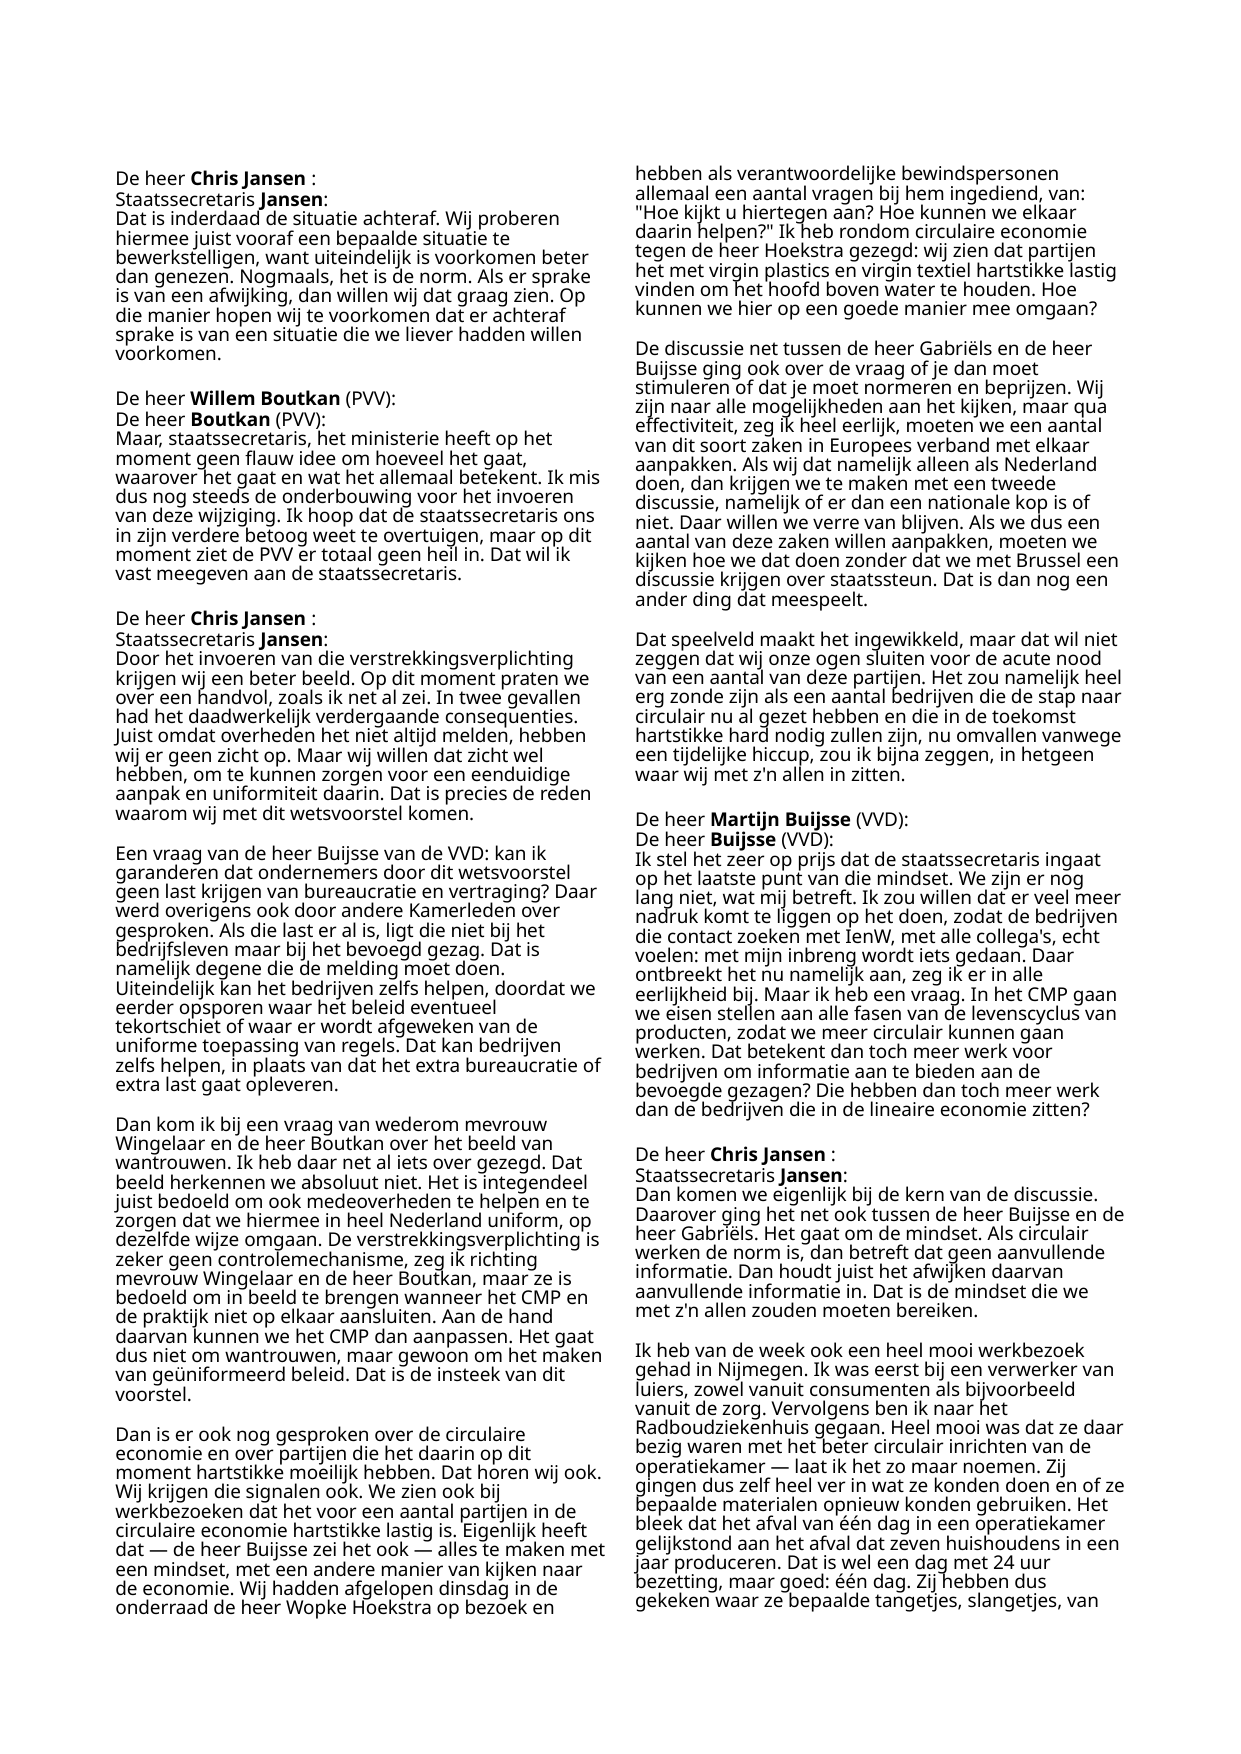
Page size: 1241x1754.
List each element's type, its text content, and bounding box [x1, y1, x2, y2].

text Staatssecretaris Jansen: [115, 191, 605, 210]
text Dat speelveld maakt het ingewikkeld, maar dat wil niet zeggen dat wij onze ogen sluiten voor de acute nood van een aantal van deze partijen. Het zou namelijk heel erg zonde zijn als een aantal bedrijven die de stap naar circulair nu al gezet hebben en die in de toekomst hartstikke hard nodig zullen zijn, nu omvallen vanwege een tijdelijke hiccup, zou ik bijna zeggen, in hetgeen waar wij met z'n allen in zitten. [635, 631, 1125, 785]
text Staatssecretaris Jansen: [635, 1167, 1125, 1186]
text Door het invoeren van die verstrekkingsverplichting krijgen wij een beter beeld. Op dit moment praten we over een handvol, zoals ik net al zei. In twee gevallen had het daadwerkelijk verdergaande consequenties. Juist omdat overheden het niet altijd melden, hebben wij er geen zicht op. Maar wij willen dat zicht wel hebben, om te kunnen zorgen voor een eenduidige aanpak en uniformiteit daarin. Dat is precies de reden waarom wij met dit wetsvoorstel komen. [115, 650, 605, 824]
text Een vraag van de heer Buijsse van de VVD: kan ik garanderen dat ondernemers door dit wetsvoorstel geen last krijgen van bureaucratie en vertraging? Daar werd overigens ook door andere Kamerleden over gesproken. Als die last er al is, ligt die niet bij het bedrijfsleven maar bij het bevoegd gezag. Dat is namelijk degene die de melding moet doen. Uiteindelijk kan het bedrijven zelfs helpen, doordat we eerder opsporen waar het beleid eventueel tekortschiet of waar er wordt afgeweken van de uniforme toepassing van regels. Dat kan bedrijven zelfs helpen, in plaats van dat het extra bureaucratie of extra last gaat opleveren. [115, 844, 605, 1095]
text De heer Boutkan (PVV): [115, 411, 605, 430]
text Dan is er ook nog gesproken over de circulaire economie en over partijen die het daarin op dit moment hartstikke moeilijk hebben. Dat horen wij ook. Wij krijgen die signalen ook. We zien ook bij werkbezoeken dat het voor een aantal partijen in de circulaire economie hartstikke lastig is. Eigenlijk heeft dat — de heer Buijsse zei het ook — alles te maken met een mindset, met een andere manier van kijken naar de economie. Wij hadden afgelopen dinsdag in de onderraad de heer Wopke Hoekstra op bezoek en [115, 1426, 605, 1618]
text De heer Chris Jansen : [635, 1141, 1125, 1167]
text Ik heb van de week ook een heel mooi werkbezoek gehad in Nijmegen. Ik was eerst bij een verwerker van luiers, zowel vanuit consumenten als bijvoorbeeld vanuit de zorg. Vervolgens ben ik naar het Radboudziekenhuis gegaan. Heel mooi was dat ze daar bezig waren met het beter circulair inrichten van de operatiekamer — laat ik het zo maar noemen. Zij gingen dus zelf heel ver in wat ze konden doen en of ze bepaalde materialen opnieuw konden gebruiken. Het bleek dat het afval van één dag in een operatiekamer gelijkstond aan het afval dat zeven huishoudens in een jaar produceren. Dat is wel een dag met 24 uur bezetting, maar goed: één dag. Zij hebben dus gekeken waar ze bepaalde tangetjes, slangetjes, van [635, 1342, 1125, 1612]
text De heer Martijn Buijsse (VVD): [635, 806, 1125, 831]
text Dan komen we eigenlijk bij de kern van de discussie. Daarover ging het net ook tussen de heer Buijsse en de heer Gabriëls. Het gaat om de mindset. Als circulair werken de norm is, dan betreft dat geen aanvullende informatie. Dan houdt juist het afwijken daarvan aanvullende informatie in. Dat is de mindset die we met z'n allen zouden moeten bereiken. [635, 1186, 1125, 1321]
text Dat is inderdaad de situatie achteraf. Wij proberen hiermee juist vooraf een bepaalde situatie te bewerkstelligen, want uiteindelijk is voorkomen beter dan genezen. Nogmaals, het is de norm. Als er sprake is van een afwijking, dan willen wij dat graag zien. Op die manier hopen wij te voorkomen dat er achteraf sprake is van een situatie die we liever hadden willen voorkomen. [115, 210, 605, 364]
text De heer Buijsse (VVD): [635, 831, 1125, 851]
text Staatssecretaris Jansen: [115, 631, 605, 650]
text De heer Chris Jansen : [115, 605, 605, 631]
text hebben als verantwoordelijke bewindspersonen allemaal een aantal vragen bij hem ingediend, van: "Hoe kijkt u hiertegen aan? Hoe kunnen we elkaar daarin helpen?" Ik heb rondom circulaire economie tegen de heer Hoekstra gezegd: wij zien dat partijen het met virgin plastics en virgin textiel hartstikke lastig vinden om het hoofd boven water te houden. Hoe kunnen we hier op een goede manier mee omgaan? [635, 165, 1125, 319]
text Maar, staatssecretaris, het ministerie heeft op het moment geen flauw idee om hoeveel het gaat, waarover het gaat en wat het allemaal betekent. Ik mis dus nog steeds de onderbouwing voor het invoeren van deze wijziging. Ik hoop dat de staatssecretaris ons in zijn verdere betoog weet te overtuigen, maar op dit moment ziet de PVV er totaal geen heil in. Dat wil ik vast meegeven aan de staatssecretaris. [115, 430, 605, 584]
text Ik stel het zeer op prijs dat de staatssecretaris ingaat op het laatste punt van die mindset. We zijn er nog lang niet, wat mij betreft. Ik zou willen dat er veel meer nadruk komt te liggen op het doen, zodat de bedrijven die contact zoeken met IenW, met alle collega's, echt voelen: met mijn inbreng wordt iets gedaan. Daar ontbreekt het nu namelijk aan, zeg ik er in alle eerlijkheid bij. Maar ik heb een vraag. In het CMP gaan we eisen stellen aan alle fasen van de levenscyclus van producten, zodat we meer circulair kunnen gaan werken. Dat betekent dan toch meer werk voor bedrijven om informatie aan te bieden aan de bevoegde gezagen? Die hebben dan toch meer werk dan de bedrijven die in de lineaire economie zitten? [635, 851, 1125, 1121]
text De heer Willem Boutkan (PVV): [115, 385, 605, 411]
text Dan kom ik bij een vraag van wederom mevrouw Wingelaar en de heer Boutkan over het beeld van wantrouwen. Ik heb daar net al iets over gezegd. Dat beeld herkennen we absoluut niet. Het is integendeel juist bedoeld om ook medeoverheden te helpen en te zorgen dat we hiermee in heel Nederland uniform, op dezelfde wijze omgaan. De verstrekkingsverplichting is zeker geen controlemechanisme, zeg ik richting mevrouw Wingelaar en de heer Boutkan, maar ze is bedoeld om in beeld te brengen wanneer het CMP en de praktijk niet op elkaar aansluiten. Aan de hand daarvan kunnen we het CMP dan aanpassen. Het gaat dus niet om wantrouwen, maar gewoon om het maken van geüniformeerd beleid. Dat is de insteek van dit voorstel. [115, 1116, 605, 1405]
text De discussie net tussen de heer Gabriëls en de heer Buijsse ging ook over de vraag of je dan moet stimuleren of dat je moet normeren en beprijzen. Wij zijn naar alle mogelijkheden aan het kijken, maar qua effectiviteit, zeg ik heel eerlijk, moeten we een aantal van dit soort zaken in Europees verband met elkaar aanpakken. Als wij dat namelijk alleen als Nederland doen, dan krijgen we te maken met een tweede discussie, namelijk of er dan een nationale kop is of niet. Daar willen we verre van blijven. Als we dus een aantal van deze zaken willen aanpakken, moeten we kijken hoe we dat doen zonder dat we met Brussel een discussie krijgen over staatssteun. Dat is dan nog een ander ding dat meespeelt. [635, 340, 1125, 610]
text De heer Chris Jansen : [115, 165, 605, 191]
